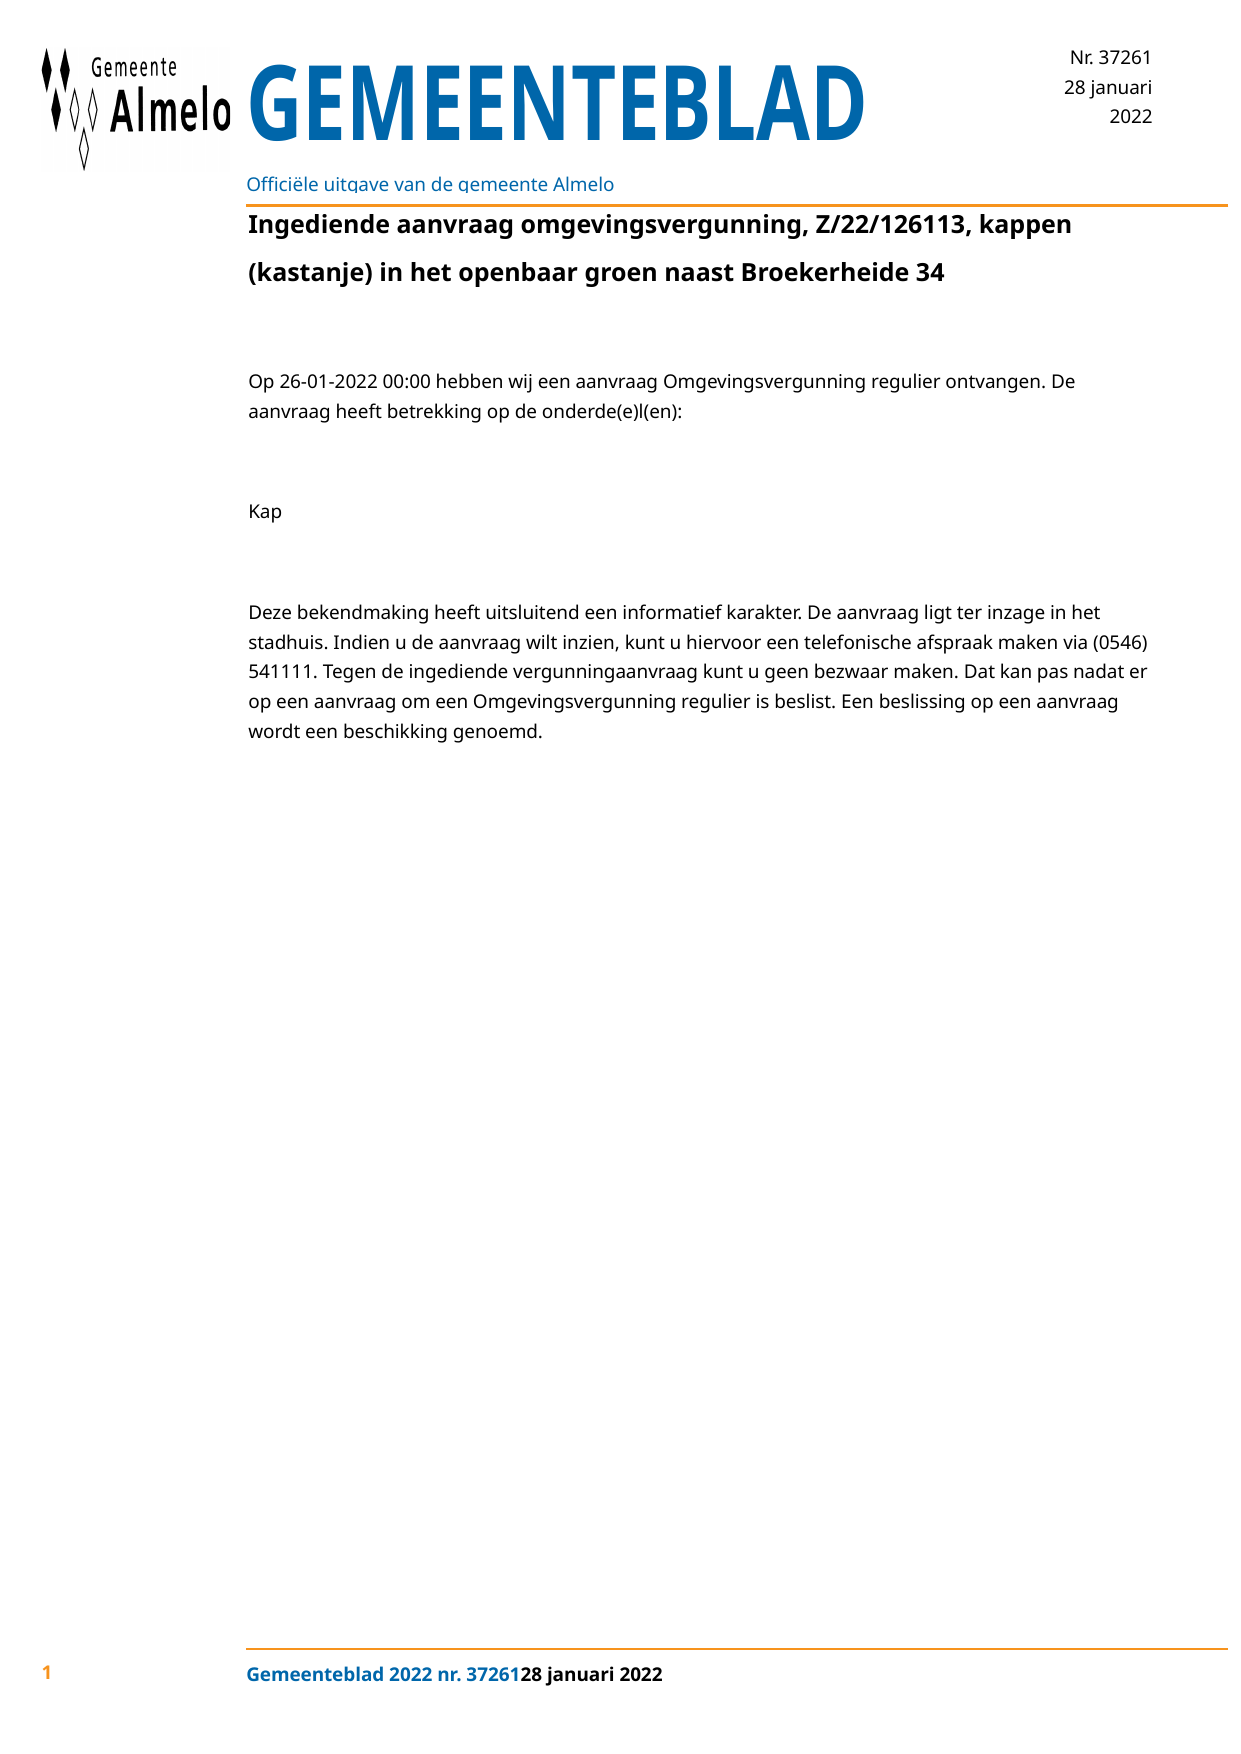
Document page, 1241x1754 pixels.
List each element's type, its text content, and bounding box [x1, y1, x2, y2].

picture [41, 47, 231, 172]
text Op 26-01-2022 00:00 hebben wij een aanvraag Omgevingsvergunning regulier ontvangen. De aanvraag heeft betrekking op de onderde(e)l(en): [248, 368, 1152, 424]
text Ingediende aanvraag omgevingsvergunning, Z/22/126113, kappen (kastanje) in het openbaar groen naast Broekerheide 34 [248, 207, 1152, 288]
text Kap [248, 499, 1152, 524]
text Deze bekendmaking heeft uitsluitend een informatief karakter. De aanvraag ligt ter inzage in het stadhuis. Indien u de aanvraag wilt inzien, kunt u hiervoor een telefonische afspraak maken via (0546) 541111. Tegen de ingediende vergunningaanvraag kunt u geen bezwaar maken. Dat kan pas nadat er op een aanvraag om een Omgevingsvergunning regulier is beslist. Een beslissing op een aanvraag wordt een beschikking genoemd. [248, 599, 1152, 744]
